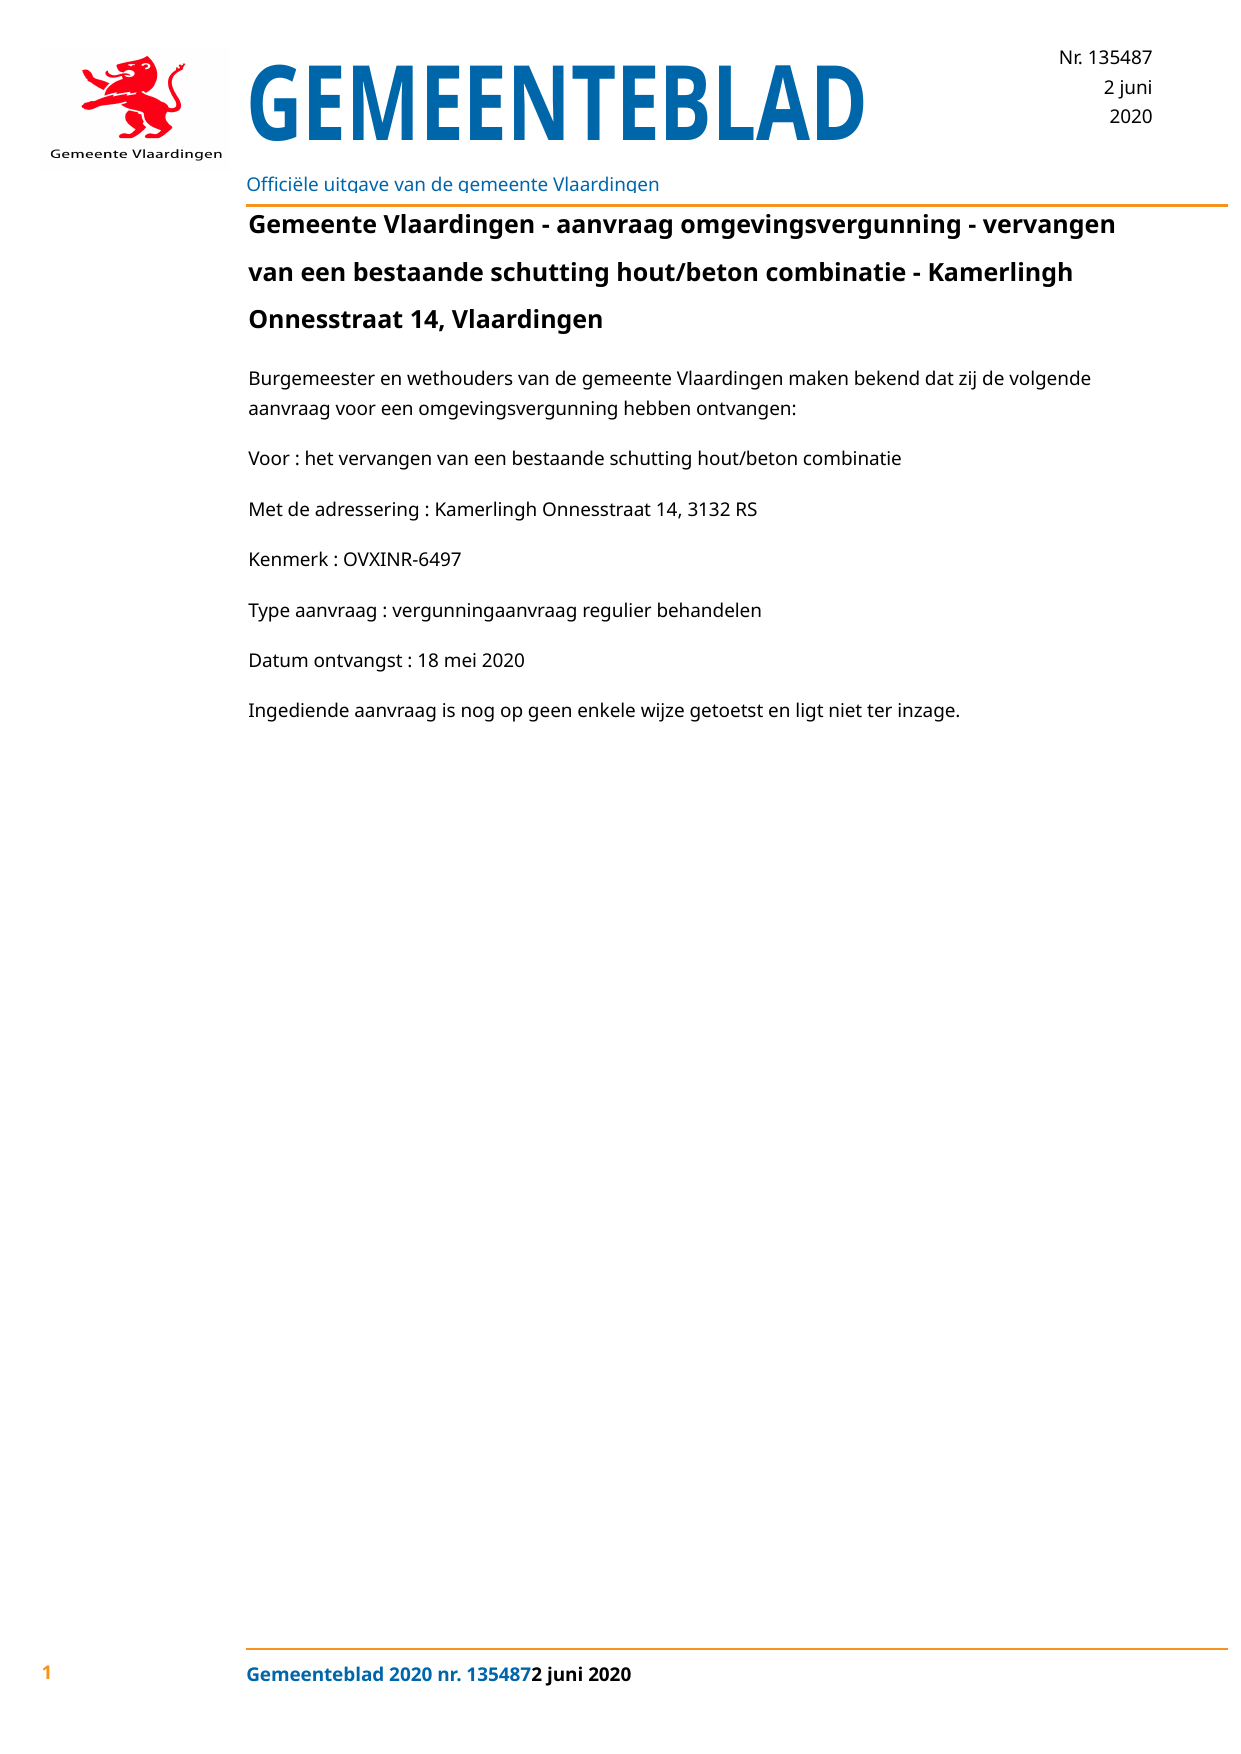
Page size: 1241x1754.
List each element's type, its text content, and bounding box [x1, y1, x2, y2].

text Ingediende aanvraag is nog op geen enkele wijze getoetst en ligt niet ter inzage. [248, 698, 1152, 723]
text Burgemeester en wethouders van de gemeente Vlaardingen maken bekend dat zij de volgende aanvraag voor een omgevingsvergunning hebben ontvangen: [248, 366, 1152, 421]
picture [41, 47, 231, 172]
text Gemeente Vlaardingen - aanvraag omgevingsvergunning - vervangen van een bestaande schutting hout/beton combinatie - Kamerlingh Onnesstraat 14, Vlaardingen [248, 207, 1152, 336]
text Kenmerk : OVXINR-6497 [248, 546, 1152, 572]
text Datum ontvangst : 18 mei 2020 [248, 647, 1152, 673]
text Type aanvraag : vergunningaanvraag regulier behandelen [248, 597, 1152, 622]
text Voor : het vervangen van een bestaande schutting hout/beton combinatie [248, 446, 1152, 471]
text Met de adressering : Kamerlingh Onnesstraat 14, 3132 RS [248, 496, 1152, 522]
